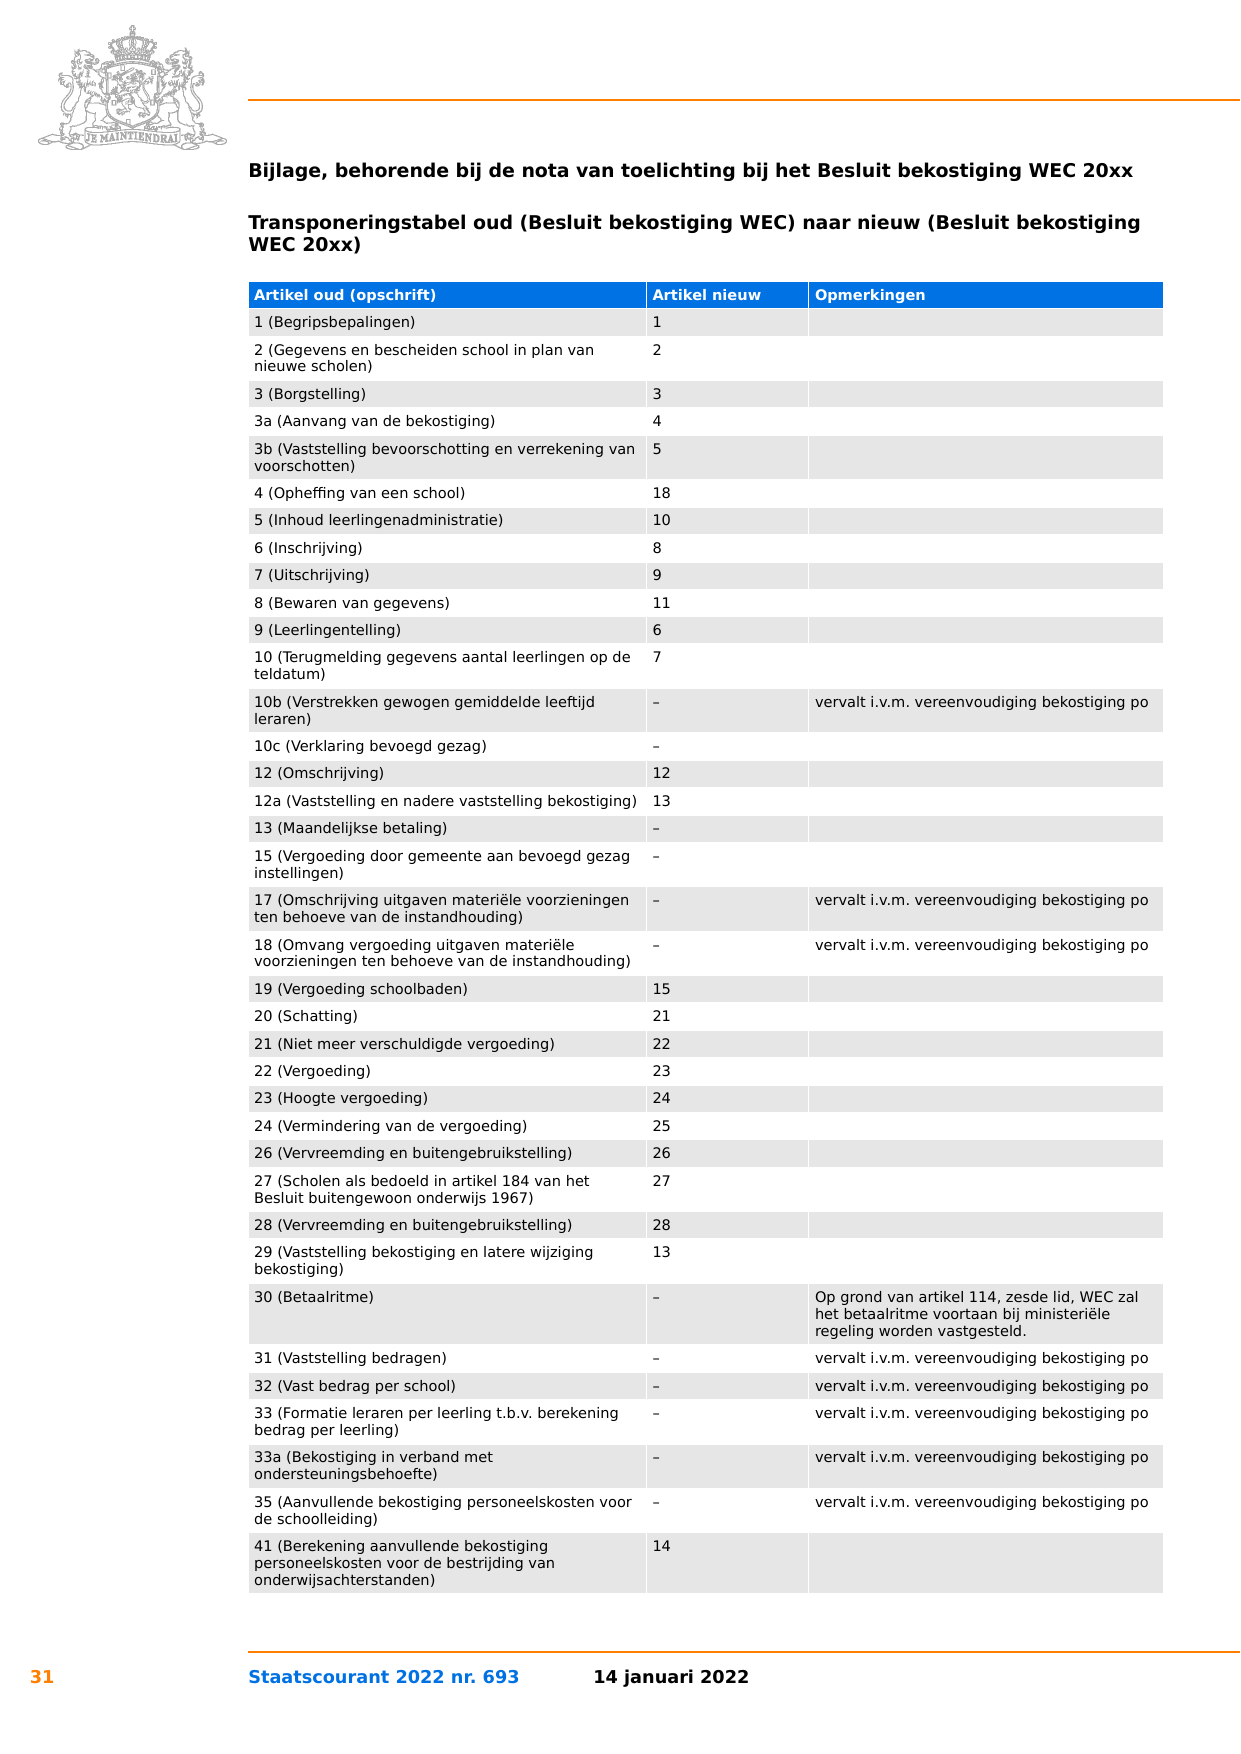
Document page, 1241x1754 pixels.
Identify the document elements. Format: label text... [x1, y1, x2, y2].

table_cell [809, 761, 1163, 787]
table_cell 6 [647, 617, 808, 643]
table_cell [809, 1058, 1163, 1084]
picture [38, 25, 227, 150]
table_cell [809, 381, 1163, 407]
table_cell 30 (Betaalritme) [249, 1284, 646, 1344]
table_cell [809, 590, 1163, 616]
table_cell vervalt i.v.m. vereenvoudiging bekostiging po [809, 1373, 1163, 1399]
table_cell – [647, 1489, 808, 1532]
subtitle Transponeringstabel oud (Besluit bekostiging WEC) naar nieuw (Besluit bekostiging WEC 20xx) [248, 212, 1163, 256]
table_cell – [647, 1400, 808, 1443]
table_header Artikel nieuw [647, 282, 808, 308]
table_cell 21 (Niet meer verschuldigde vergoeding) [249, 1031, 646, 1057]
table_cell 22 [647, 1031, 808, 1057]
table_cell [809, 976, 1163, 1002]
table_cell 33 (Formatie leraren per leerling t.b.v. berekening bedrag per leerling) [249, 1400, 646, 1443]
table_cell 27 (Scholen als bedoeld in artikel 184 van het Besluit buitengewoon onderwijs 1967) [249, 1168, 646, 1211]
table_cell [809, 1168, 1163, 1211]
table_cell [809, 617, 1163, 643]
table_cell [809, 508, 1163, 534]
table_cell [809, 816, 1163, 842]
table_cell 10 [647, 508, 808, 534]
table_cell – [647, 843, 808, 886]
table_cell 2 (Gegevens en bescheiden school in plan van nieuwe scholen) [249, 337, 646, 380]
table_cell 35 (Aanvullende bekostiging personeelskosten voor de schoolleiding) [249, 1489, 646, 1532]
table_cell [809, 436, 1163, 479]
table_cell – [647, 887, 808, 931]
table_cell 20 (Schatting) [249, 1004, 646, 1030]
table_cell – [647, 733, 808, 760]
table_cell 22 (Vergoeding) [249, 1058, 646, 1084]
table_cell [809, 1533, 1163, 1593]
table_cell [809, 843, 1163, 886]
table_cell – [647, 1345, 808, 1372]
table_cell 7 [647, 645, 808, 688]
table_cell [809, 1004, 1163, 1030]
table_cell [809, 733, 1163, 760]
table_cell 41 (Berekening aanvullende bekostiging personeelskosten voor de bestrijding van onderwijsachterstanden) [249, 1533, 646, 1593]
table_cell vervalt i.v.m. vereenvoudiging bekostiging po [809, 932, 1163, 975]
table_cell – [647, 1373, 808, 1399]
table_cell [809, 1240, 1163, 1283]
table_cell 28 (Vervreemding en buitengebruikstelling) [249, 1212, 646, 1238]
table_cell 4 [647, 409, 808, 435]
table_cell 28 [647, 1212, 808, 1238]
table_cell 12 [647, 761, 808, 787]
table_cell 18 [647, 480, 808, 507]
table_cell 32 (Vast bedrag per school) [249, 1373, 646, 1399]
table_header Artikel oud (opschrift) [249, 282, 646, 308]
table_cell 3 [647, 381, 808, 407]
table_cell 8 (Bewaren van gegevens) [249, 590, 646, 616]
table_cell Op grond van artikel 114, zesde lid, WEC zal het betaalritme voortaan bij ministeriële regeling worden vastgesteld. [809, 1284, 1163, 1344]
table_cell 1 [647, 309, 808, 336]
table_cell 8 [647, 535, 808, 561]
table_cell vervalt i.v.m. vereenvoudiging bekostiging po [809, 689, 1163, 732]
table_cell 5 [647, 436, 808, 479]
table_cell [809, 309, 1163, 336]
table_cell 5 (Inhoud leerlingenadministratie) [249, 508, 646, 534]
table_cell vervalt i.v.m. vereenvoudiging bekostiging po [809, 1489, 1163, 1532]
table_cell 23 (Hoogte vergoeding) [249, 1086, 646, 1112]
table_cell 14 [647, 1533, 808, 1593]
table_cell [809, 535, 1163, 561]
table_cell [809, 788, 1163, 814]
table_cell 24 [647, 1086, 808, 1112]
table_cell – [647, 816, 808, 842]
table_cell – [647, 1284, 808, 1344]
table_cell 31 (Vaststelling bedragen) [249, 1345, 646, 1372]
table_cell [809, 1113, 1163, 1139]
table_cell 1 (Begripsbepalingen) [249, 309, 646, 336]
table_cell [809, 480, 1163, 507]
table_cell 3b (Vaststelling bevoorschotting en verrekening van voorschotten) [249, 436, 646, 479]
table_cell [809, 409, 1163, 435]
table_cell 11 [647, 590, 808, 616]
table_cell 19 (Vergoeding schoolbaden) [249, 976, 646, 1002]
table_cell 7 (Uitschrijving) [249, 563, 646, 589]
table_cell 3a (Aanvang van de bekostiging) [249, 409, 646, 435]
table_cell – [647, 932, 808, 975]
table_cell – [647, 1445, 808, 1488]
table_cell [809, 337, 1163, 380]
table_cell 15 [647, 976, 808, 1002]
table_cell vervalt i.v.m. vereenvoudiging bekostiging po [809, 1400, 1163, 1443]
table_cell 26 (Vervreemding en buitengebruikstelling) [249, 1140, 646, 1167]
table_cell 23 [647, 1058, 808, 1084]
table_cell vervalt i.v.m. vereenvoudiging bekostiging po [809, 1345, 1163, 1372]
table_cell 29 (Vaststelling bekostiging en latere wijziging bekostiging) [249, 1240, 646, 1283]
table_cell 26 [647, 1140, 808, 1167]
table_cell [809, 1086, 1163, 1112]
table_cell 12 (Omschrijving) [249, 761, 646, 787]
table_cell 9 (Leerlingentelling) [249, 617, 646, 643]
table_cell 10b (Verstrekken gewogen gemiddelde leeftijd leraren) [249, 689, 646, 732]
table_cell 33a (Bekostiging in verband met ondersteuningsbehoefte) [249, 1445, 646, 1488]
table_cell 13 (Maandelijkse betaling) [249, 816, 646, 842]
table_cell 24 (Vermindering van de vergoeding) [249, 1113, 646, 1139]
table_cell 13 [647, 1240, 808, 1283]
table_cell [809, 563, 1163, 589]
table_header Opmerkingen [809, 282, 1163, 308]
table_cell [809, 1031, 1163, 1057]
table_cell 25 [647, 1113, 808, 1139]
table_cell vervalt i.v.m. vereenvoudiging bekostiging po [809, 1445, 1163, 1488]
table_cell 15 (Vergoeding door gemeente aan bevoegd gezag instellingen) [249, 843, 646, 886]
table_cell vervalt i.v.m. vereenvoudiging bekostiging po [809, 887, 1163, 931]
table_cell [809, 1212, 1163, 1238]
table_cell 13 [647, 788, 808, 814]
table_cell 17 (Omschrijving uitgaven materiële voorzieningen ten behoeve van de instandhouding) [249, 887, 646, 931]
subtitle Bijlage, behorende bij de nota van toelichting bij het Besluit bekostiging WEC 20xx [248, 160, 1163, 182]
table_cell [809, 645, 1163, 688]
table_cell 27 [647, 1168, 808, 1211]
table_cell [809, 1140, 1163, 1167]
table_cell 6 (Inschrijving) [249, 535, 646, 561]
table_cell 4 (Opheffing van een school) [249, 480, 646, 507]
table_cell 2 [647, 337, 808, 380]
table_cell 10 (Terugmelding gegevens aantal leerlingen op de teldatum) [249, 645, 646, 688]
table_cell 3 (Borgstelling) [249, 381, 646, 407]
table_cell 10c (Verklaring bevoegd gezag) [249, 733, 646, 760]
table_cell 21 [647, 1004, 808, 1030]
table_cell – [647, 689, 808, 732]
table_cell 18 (Omvang vergoeding uitgaven materiële voorzieningen ten behoeve van de instandhouding) [249, 932, 646, 975]
table_cell 12a (Vaststelling en nadere vaststelling bekostiging) [249, 788, 646, 814]
table_cell 9 [647, 563, 808, 589]
